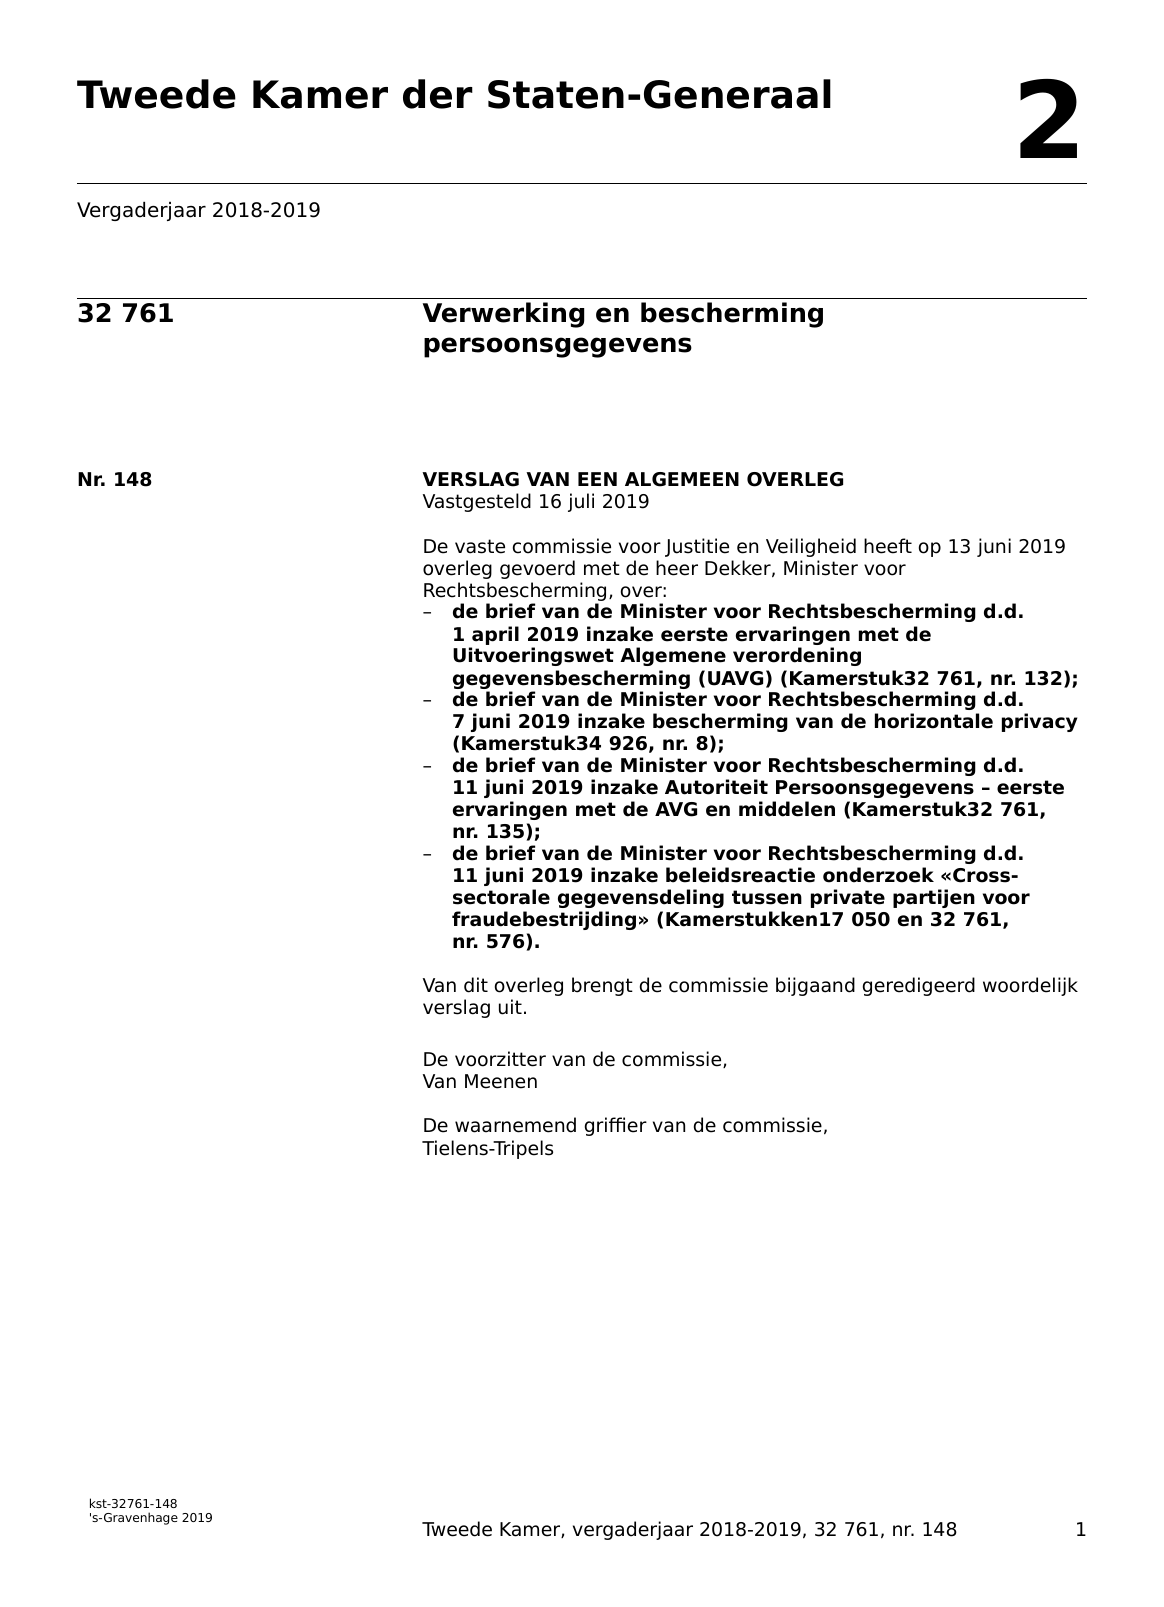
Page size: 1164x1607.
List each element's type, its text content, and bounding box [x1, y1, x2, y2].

text De vaste commissie voor Justitie en Veiligheid heeft op 13 juni 2019 overleg gevoerd met de heer Dekker, Minister voor Rechtsbescherming, over: [422, 536, 1087, 601]
subtitle Nr. 148 VERSLAG VAN EEN ALGEMEEN OVERLEG [77, 469, 1087, 491]
text kst-32761-148 [88, 1497, 323, 1511]
text – de brief van de Minister voor Rechtsbescherming d.d. 11 juni 2019 inzake Autoriteit Persoonsgegevens – eerste ervaringen met de AVG en middelen (Kamerstuk32 761, nr. 135); [422, 755, 1087, 843]
text Vastgesteld 16 juli 2019 [422, 491, 1087, 513]
text Van dit overleg brengt de commissie bijgaand geredigeerd woordelijk verslag uit. [422, 975, 1087, 1019]
text – de brief van de Minister voor Rechtsbescherming d.d. 1 april 2019 inzake eerste ervaringen met de Uitvoeringswet Algemene verordening gegevensbescherming (UAVG) (Kamerstuk32 761, nr. 132); [422, 601, 1087, 689]
text De voorzitter van de commissie, Van Meenen [422, 1049, 1087, 1093]
text – de brief van de Minister voor Rechtsbescherming d.d. 7 juni 2019 inzake bescherming van de horizontale privacy (Kamerstuk34 926, nr. 8); [422, 689, 1087, 755]
text – de brief van de Minister voor Rechtsbescherming d.d. 11 juni 2019 inzake beleidsreactie onderzoek «Cross-sectorale gegevensdeling tussen private partijen voor fraudebestrijding» (Kamerstukken17 050 en 32 761, nr. 576). [422, 843, 1087, 953]
table_cell Vergaderjaar 2018-2019 [77, 184, 1087, 298]
table_header Tweede Kamer der Staten-Generaal [77, 59, 886, 183]
table_header 2 [886, 59, 1087, 183]
text De waarnemend griffier van de commissie, Tielens-Tripels [422, 1115, 1087, 1159]
subtitle 32 761 Verwerking en bescherming persoonsgegevens [77, 299, 1087, 358]
text 's-Gravenhage 2019 [88, 1511, 323, 1525]
